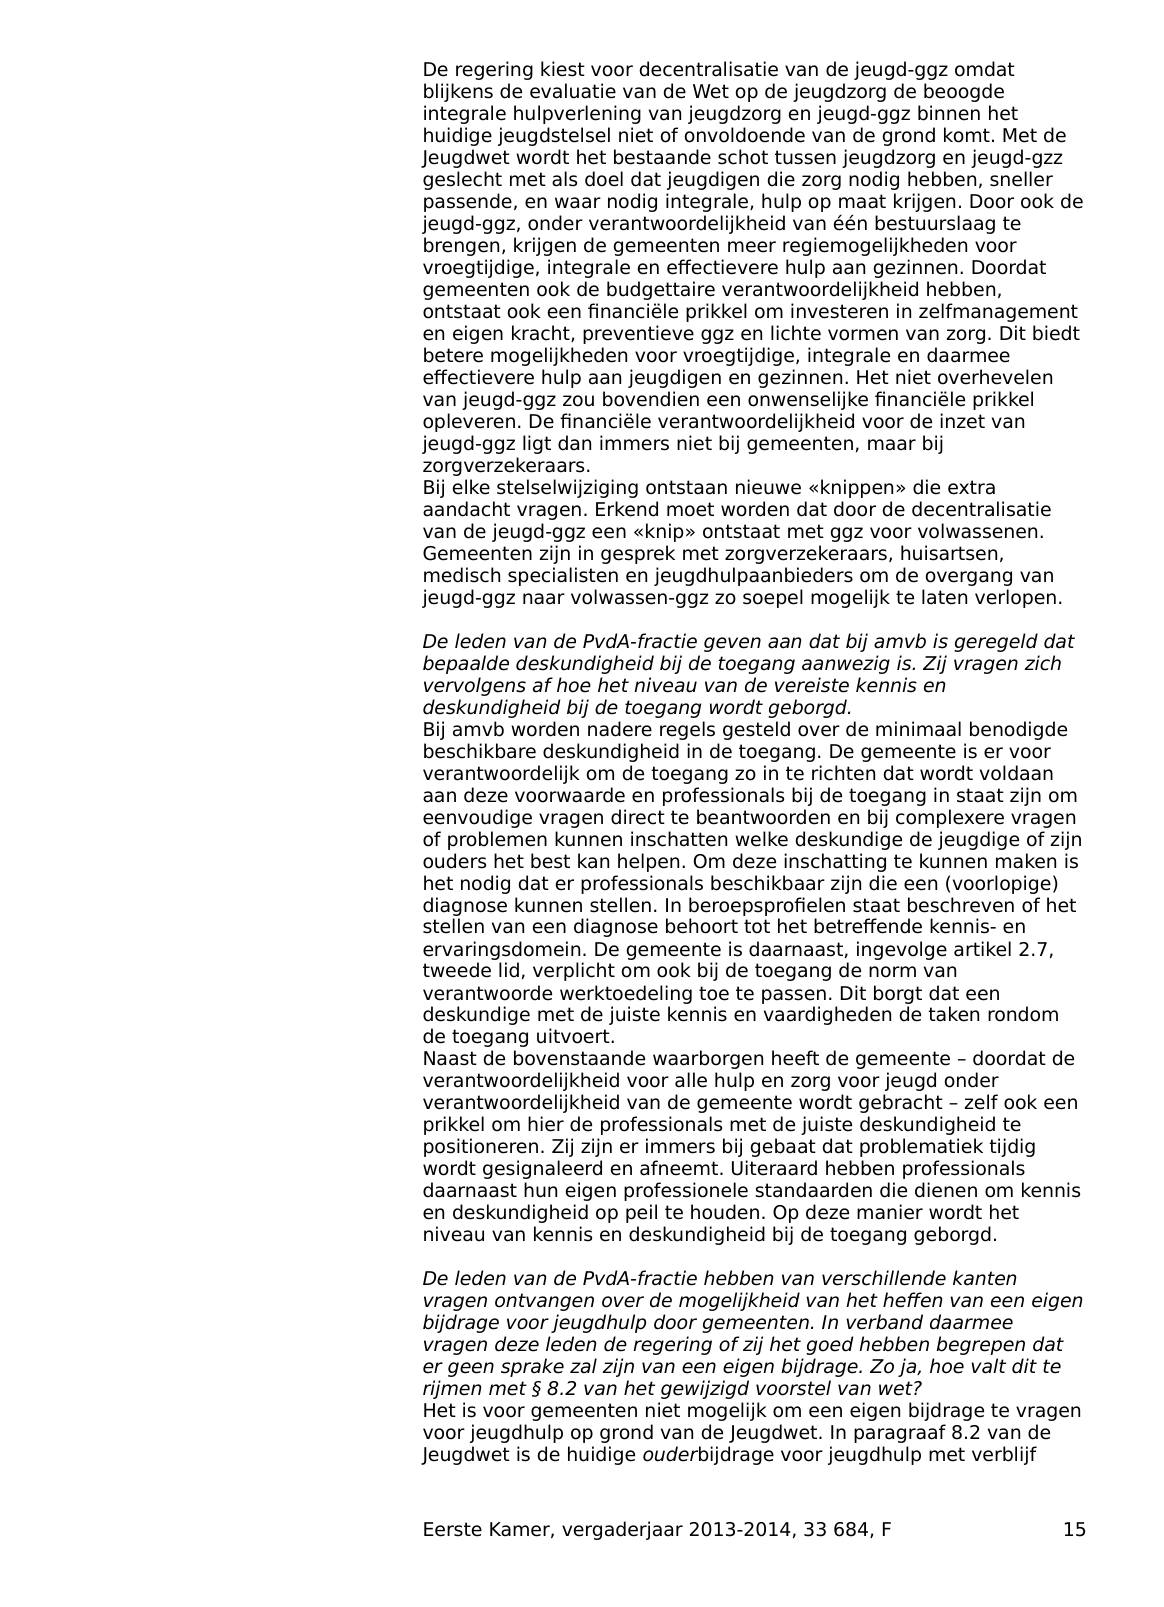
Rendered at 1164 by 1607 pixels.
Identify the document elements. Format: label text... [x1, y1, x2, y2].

text Het is voor gemeenten niet mogelijk om een eigen bijdrage te vragen voor jeugdhulp op grond van de Jeugdwet. In paragraaf 8.2 van de Jeugdwet is de huidige ouderbijdrage voor jeugdhulp met verblijf [422, 1400, 1087, 1466]
text De regering kiest voor decentralisatie van de jeugd-ggz omdat blijkens de evaluatie van de Wet op de jeugdzorg de beoogde integrale hulpverlening van jeugdzorg en jeugd-ggz binnen het huidige jeugdstelsel niet of onvoldoende van de grond komt. Met de Jeugdwet wordt het bestaande schot tussen jeugdzorg en jeugd-gzz geslecht met als doel dat jeugdigen die zorg nodig hebben, sneller passende, en waar nodig integrale, hulp op maat krijgen. Door ook de jeugd-ggz, onder verantwoordelijkheid van één bestuurslaag te brengen, krijgen de gemeenten meer regiemogelijkheden voor vroegtijdige, integrale en effectievere hulp aan gezinnen. Doordat gemeenten ook de budgettaire verantwoordelijkheid hebben, ontstaat ook een financiële prikkel om investeren in zelfmanagement en eigen kracht, preventieve ggz en lichte vormen van zorg. Dit biedt betere mogelijkheden voor vroegtijdige, integrale en daarmee effectievere hulp aan jeugdigen en gezinnen. Het niet overhevelen van jeugd-ggz zou bovendien een onwenselijke financiële prikkel opleveren. De financiële verantwoordelijkheid voor de inzet van jeugd-ggz ligt dan immers niet bij gemeenten, maar bij zorgverzekeraars. [422, 59, 1087, 477]
text Bij amvb worden nadere regels gesteld over de minimaal benodigde beschikbare deskundigheid in de toegang. De gemeente is er voor verantwoordelijk om de toegang zo in te richten dat wordt voldaan aan deze voorwaarde en professionals bij de toegang in staat zijn om eenvoudige vragen direct te beantwoorden en bij complexere vragen of problemen kunnen inschatten welke deskundige de jeugdige of zijn ouders het best kan helpen. Om deze inschatting te kunnen maken is het nodig dat er professionals beschikbaar zijn die een (voorlopige) diagnose kunnen stellen. In beroepsprofielen staat beschreven of het stellen van een diagnose behoort tot het betreffende kennis- en ervaringsdomein. De gemeente is daarnaast, ingevolge artikel 2.7, tweede lid, verplicht om ook bij de toegang de norm van verantwoorde werktoedeling toe te passen. Dit borgt dat een deskundige met de juiste kennis en vaardigheden de taken rondom de toegang uitvoert. [422, 719, 1087, 1048]
text De leden van de PvdA-fractie geven aan dat bij amvb is geregeld dat bepaalde deskundigheid bij de toegang aanwezig is. Zij vragen zich vervolgens af hoe het niveau van de vereiste kennis en deskundigheid bij de toegang wordt geborgd. [422, 631, 1087, 719]
text Naast de bovenstaande waarborgen heeft de gemeente – doordat de verantwoordelijkheid voor alle hulp en zorg voor jeugd onder verantwoordelijkheid van de gemeente wordt gebracht – zelf ook een prikkel om hier de professionals met de juiste deskundigheid te positioneren. Zij zijn er immers bij gebaat dat problematiek tijdig wordt gesignaleerd en afneemt. Uiteraard hebben professionals daarnaast hun eigen professionele standaarden die dienen om kennis en deskundigheid op peil te houden. Op deze manier wordt het niveau van kennis en deskundigheid bij de toegang geborgd. [422, 1048, 1087, 1246]
text De leden van de PvdA-fractie hebben van verschillende kanten vragen ontvangen over de mogelijkheid van het heffen van een eigen bijdrage voor jeugdhulp door gemeenten. In verband daarmee vragen deze leden de regering of zij het goed hebben begrepen dat er geen sprake zal zijn van een eigen bijdrage. Zo ja, hoe valt dit te rijmen met § 8.2 van het gewijzigd voorstel van wet? [422, 1268, 1087, 1400]
text Bij elke stelselwijziging ontstaan nieuwe «knippen» die extra aandacht vragen. Erkend moet worden dat door de decentralisatie van de jeugd-ggz een «knip» ontstaat met ggz voor volwassenen. Gemeenten zijn in gesprek met zorgverzekeraars, huisartsen, medisch specialisten en jeugdhulpaanbieders om de overgang van jeugd-ggz naar volwassen-ggz zo soepel mogelijk te laten verlopen. [422, 477, 1087, 608]
